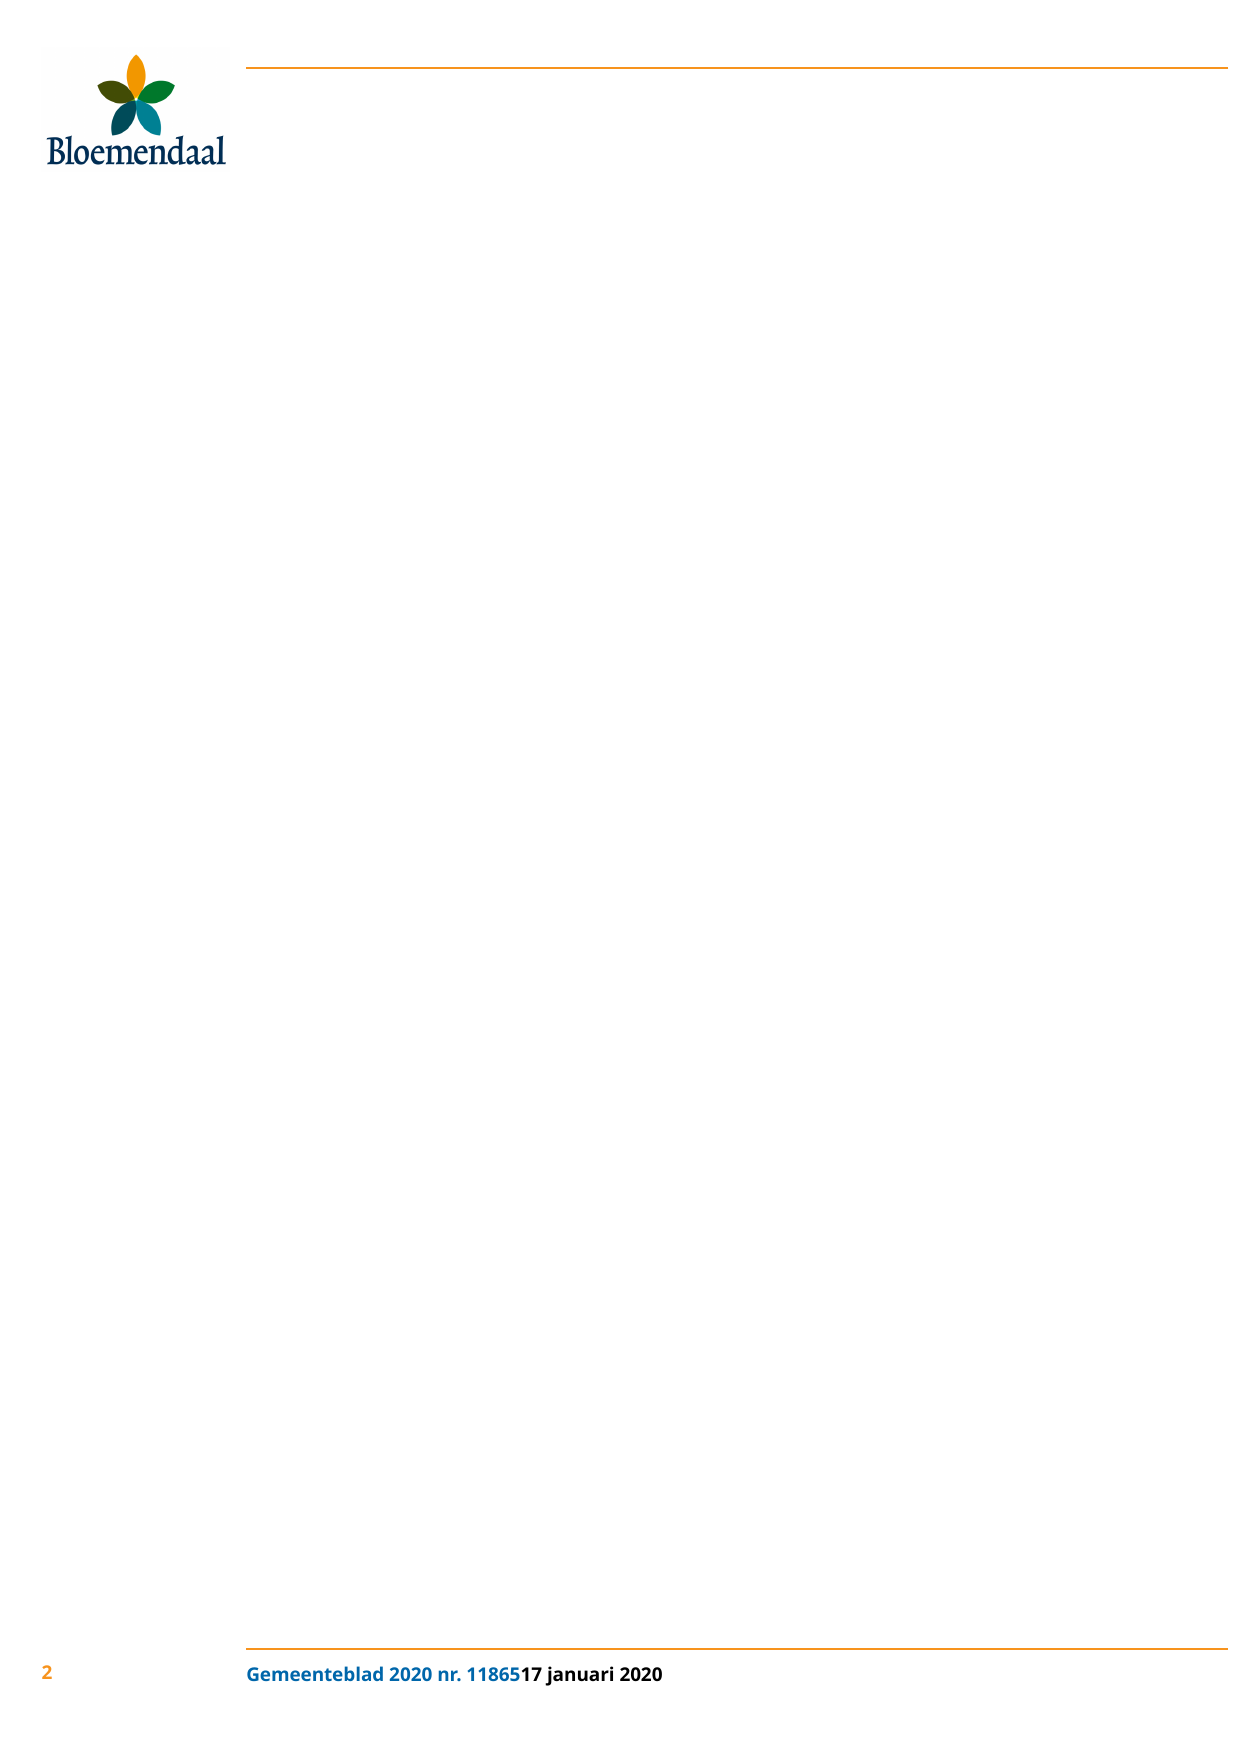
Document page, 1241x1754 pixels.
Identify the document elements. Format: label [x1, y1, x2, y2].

picture [41, 47, 231, 172]
